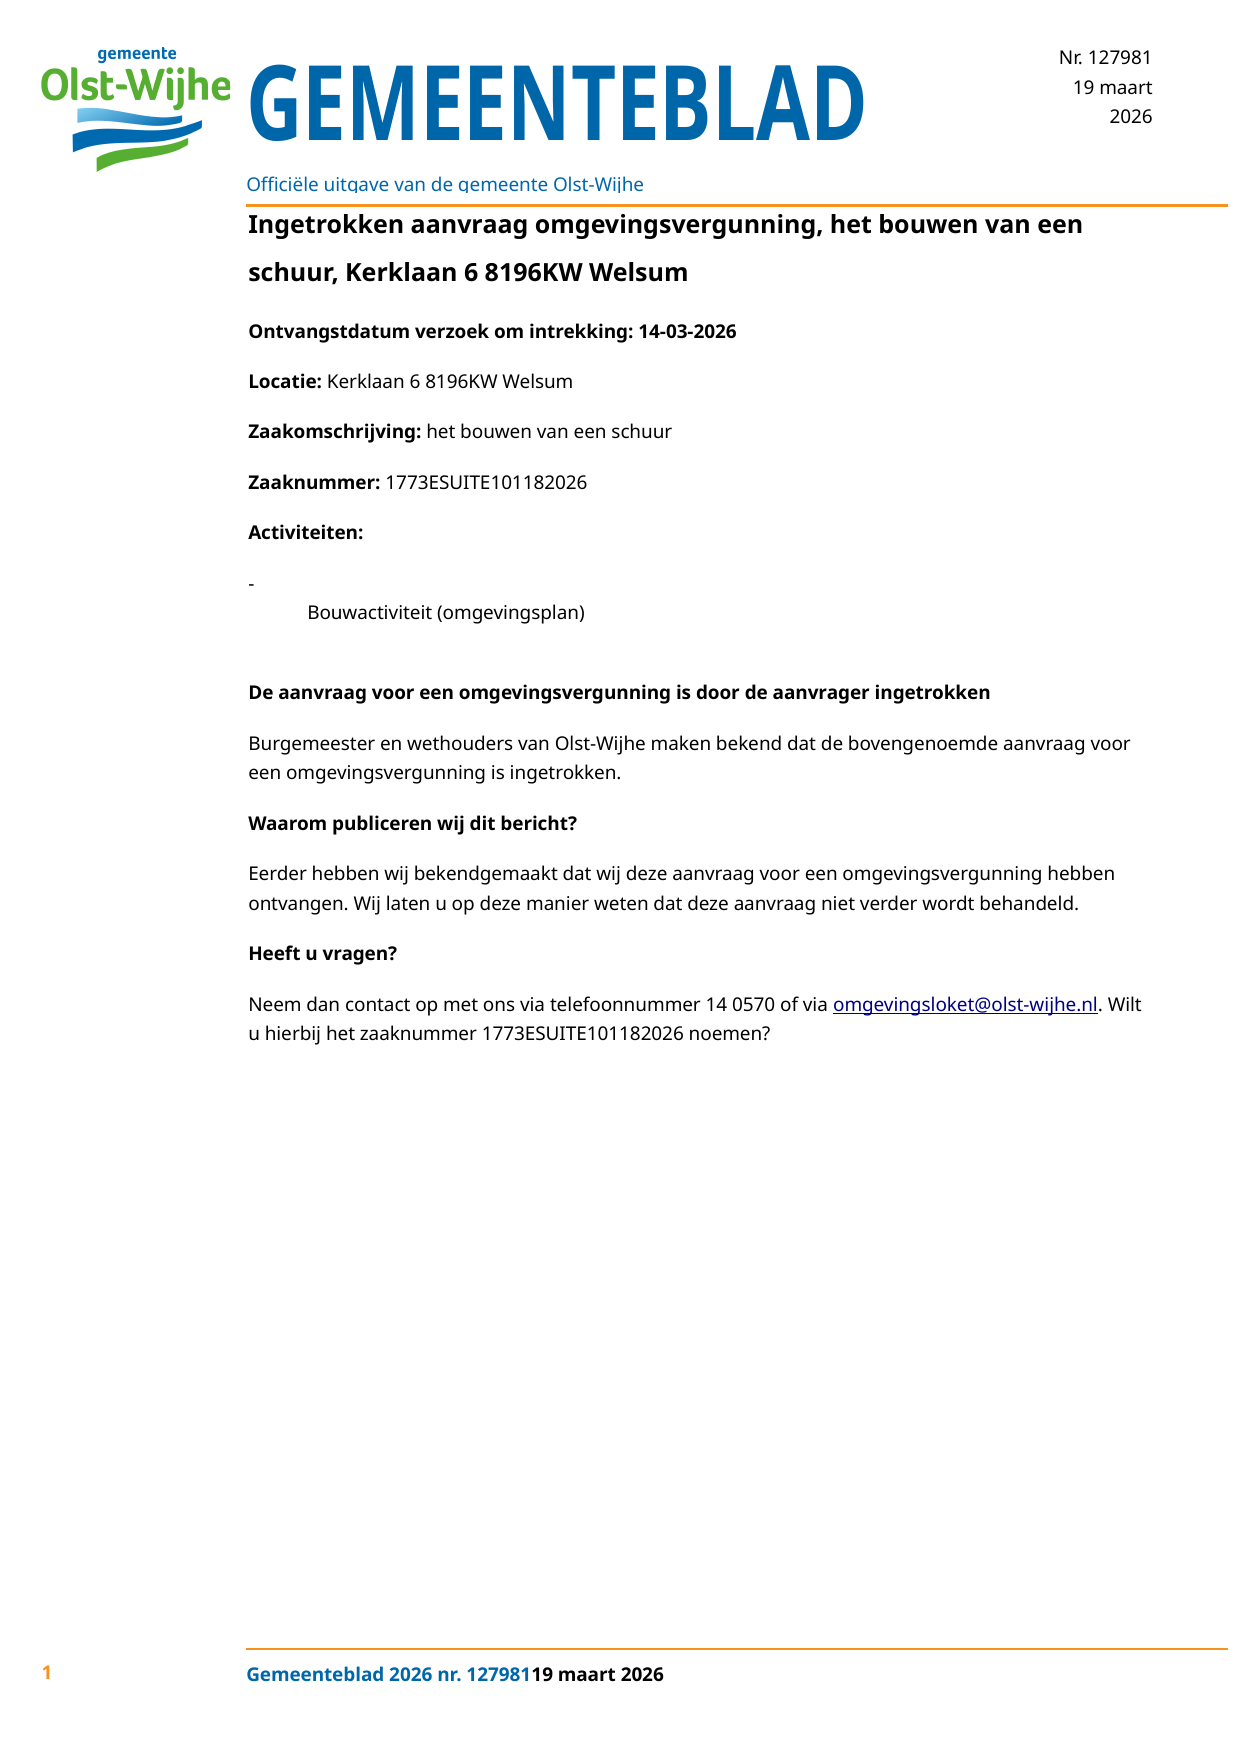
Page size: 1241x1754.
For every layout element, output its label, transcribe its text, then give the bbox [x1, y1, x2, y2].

text De aanvraag voor een omgevingsvergunning is door de aanvrager ingetrokken [248, 679, 1152, 705]
text Activiteiten: [248, 519, 1152, 545]
text Zaaknummer: 1773ESUITE101182026 [248, 469, 1152, 495]
text Heeft u vragen? [248, 940, 1152, 966]
text Burgemeester en wethouders van Olst-Wijhe maken bekend dat de bovengenoemde aanvraag voor een omgevingsvergunning is ingetrokken. [248, 730, 1152, 785]
text Ingetrokken aanvraag omgevingsvergunning, het bouwen van een schuur, Kerklaan 6 8196KW Welsum [248, 207, 1152, 288]
picture [41, 47, 231, 172]
text Locatie: Kerklaan 6 8196KW Welsum [248, 368, 1152, 394]
text Eerder hebben wij bekendgemaakt dat wij deze aanvraag voor een omgevingsvergunning hebben ontvangen. Wij laten u op deze manier weten dat deze aanvraag niet verder wordt behandeld. [248, 860, 1152, 916]
text Neem dan contact op met ons via telefoonnummer 14 0570 of via omgevingsloket@olst-wijhe.nl. Wilt u hierbij het zaaknummer 1773ESUITE101182026 noemen? [248, 991, 1152, 1046]
text Ontvangstdatum verzoek om intrekking: 14-03-2026 [248, 318, 1152, 344]
text Waarom publiceren wij dit bericht? [248, 810, 1152, 836]
list Bouwactiviteit (omgevingsplan) [248, 599, 1152, 625]
text Zaakomschrijving: het bouwen van een schuur [248, 419, 1152, 444]
